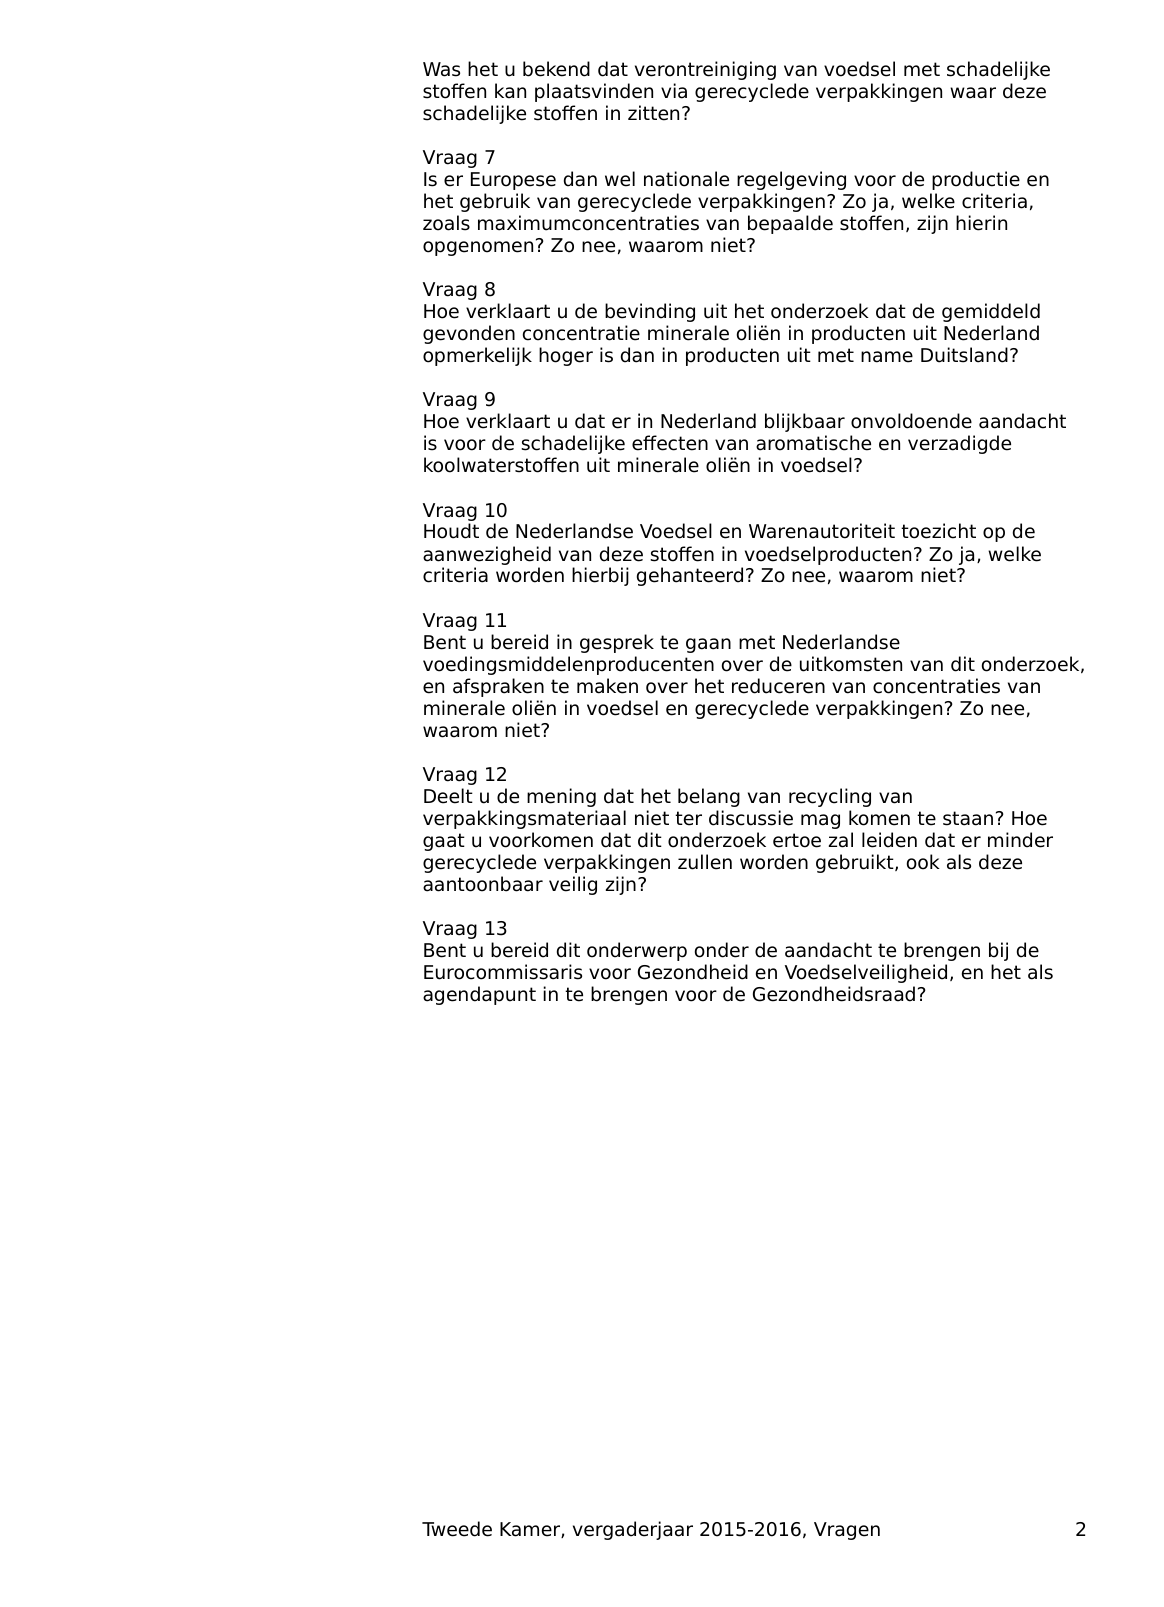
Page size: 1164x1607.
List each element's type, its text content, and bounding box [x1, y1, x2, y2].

text Vraag 11 [422, 609, 1087, 632]
text Deelt u de mening dat het belang van recycling van verpakkingsmateriaal niet ter discussie mag komen te staan? Hoe gaat u voorkomen dat dit onderzoek ertoe zal leiden dat er minder gerecyclede verpakkingen zullen worden gebruikt, ook als deze aantoonbaar veilig zijn? [422, 786, 1087, 896]
text Hoe verklaart u de bevinding uit het onderzoek dat de gemiddeld gevonden concentratie minerale oliën in producten uit Nederland opmerkelijk hoger is dan in producten uit met name Duitsland? [422, 301, 1087, 367]
text Vraag 12 [422, 764, 1087, 786]
text Bent u bereid dit onderwerp onder de aandacht te brengen bij de Eurocommissaris voor Gezondheid en Voedselveiligheid, en het als agendapunt in te brengen voor de Gezondheidsraad? [422, 940, 1087, 1006]
text Vraag 9 [422, 389, 1087, 411]
text Bent u bereid in gesprek te gaan met Nederlandse voedingsmiddelenproducenten over de uitkomsten van dit onderzoek, en afspraken te maken over het reduceren van concentraties van minerale oliën in voedsel en gerecyclede verpakkingen? Zo nee, waarom niet? [422, 632, 1087, 741]
text Houdt de Nederlandse Voedsel en Warenautoriteit toezicht op de aanwezigheid van deze stoffen in voedselproducten? Zo ja, welke criteria worden hierbij gehanteerd? Zo nee, waarom niet? [422, 521, 1087, 587]
text Vraag 13 [422, 918, 1087, 940]
text Vraag 8 [422, 279, 1087, 301]
text Hoe verklaart u dat er in Nederland blijkbaar onvoldoende aandacht is voor de schadelijke effecten van aromatische en verzadigde koolwaterstoffen uit minerale oliën in voedsel? [422, 411, 1087, 477]
text Was het u bekend dat verontreiniging van voedsel met schadelijke stoffen kan plaatsvinden via gerecyclede verpakkingen waar deze schadelijke stoffen in zitten? [422, 59, 1087, 125]
text Is er Europese dan wel nationale regelgeving voor de productie en het gebruik van gerecyclede verpakkingen? Zo ja, welke criteria, zoals maximumconcentraties van bepaalde stoffen, zijn hierin opgenomen? Zo nee, waarom niet? [422, 169, 1087, 257]
text Vraag 7 [422, 147, 1087, 169]
text Vraag 10 [422, 499, 1087, 521]
